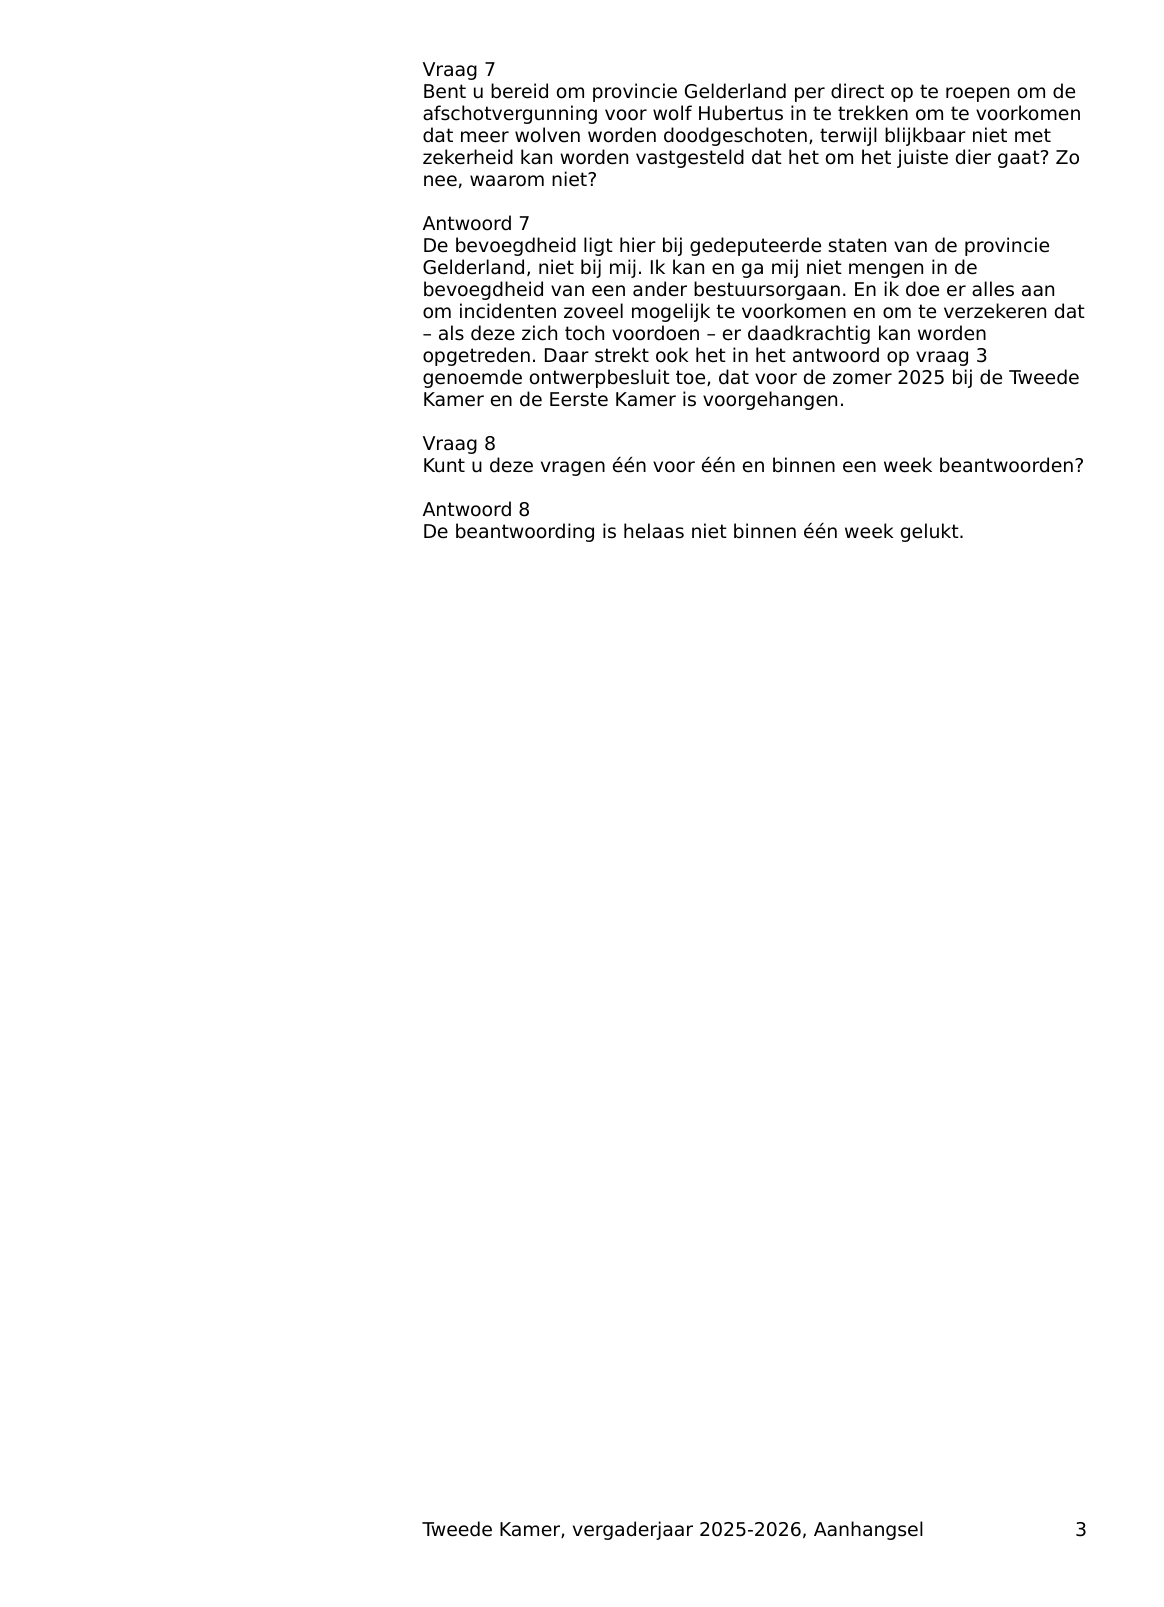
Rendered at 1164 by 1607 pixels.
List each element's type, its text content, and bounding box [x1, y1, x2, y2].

text Bent u bereid om provincie Gelderland per direct op te roepen om de afschotvergunning voor wolf Hubertus in te trekken om te voorkomen dat meer wolven worden doodgeschoten, terwijl blijkbaar niet met zekerheid kan worden vastgesteld dat het om het juiste dier gaat? Zo nee, waarom niet? [422, 81, 1087, 191]
text De beantwoording is helaas niet binnen één week gelukt. [422, 521, 1087, 543]
text Vraag 7 [422, 59, 1087, 81]
text Antwoord 8 [422, 499, 1087, 521]
text De bevoegdheid ligt hier bij gedeputeerde staten van de provincie Gelderland, niet bij mij. Ik kan en ga mij niet mengen in de bevoegdheid van een ander bestuursorgaan. En ik doe er alles aan om incidenten zoveel mogelijk te voorkomen en om te verzekeren dat – als deze zich toch voordoen – er daadkrachtig kan worden opgetreden. Daar strekt ook het in het antwoord op vraag 3 genoemde ontwerpbesluit toe, dat voor de zomer 2025 bij de Tweede Kamer en de Eerste Kamer is voorgehangen. [422, 235, 1087, 411]
text Kunt u deze vragen één voor één en binnen een week beantwoorden? [422, 455, 1087, 477]
text Vraag 8 [422, 433, 1087, 455]
text Antwoord 7 [422, 213, 1087, 235]
